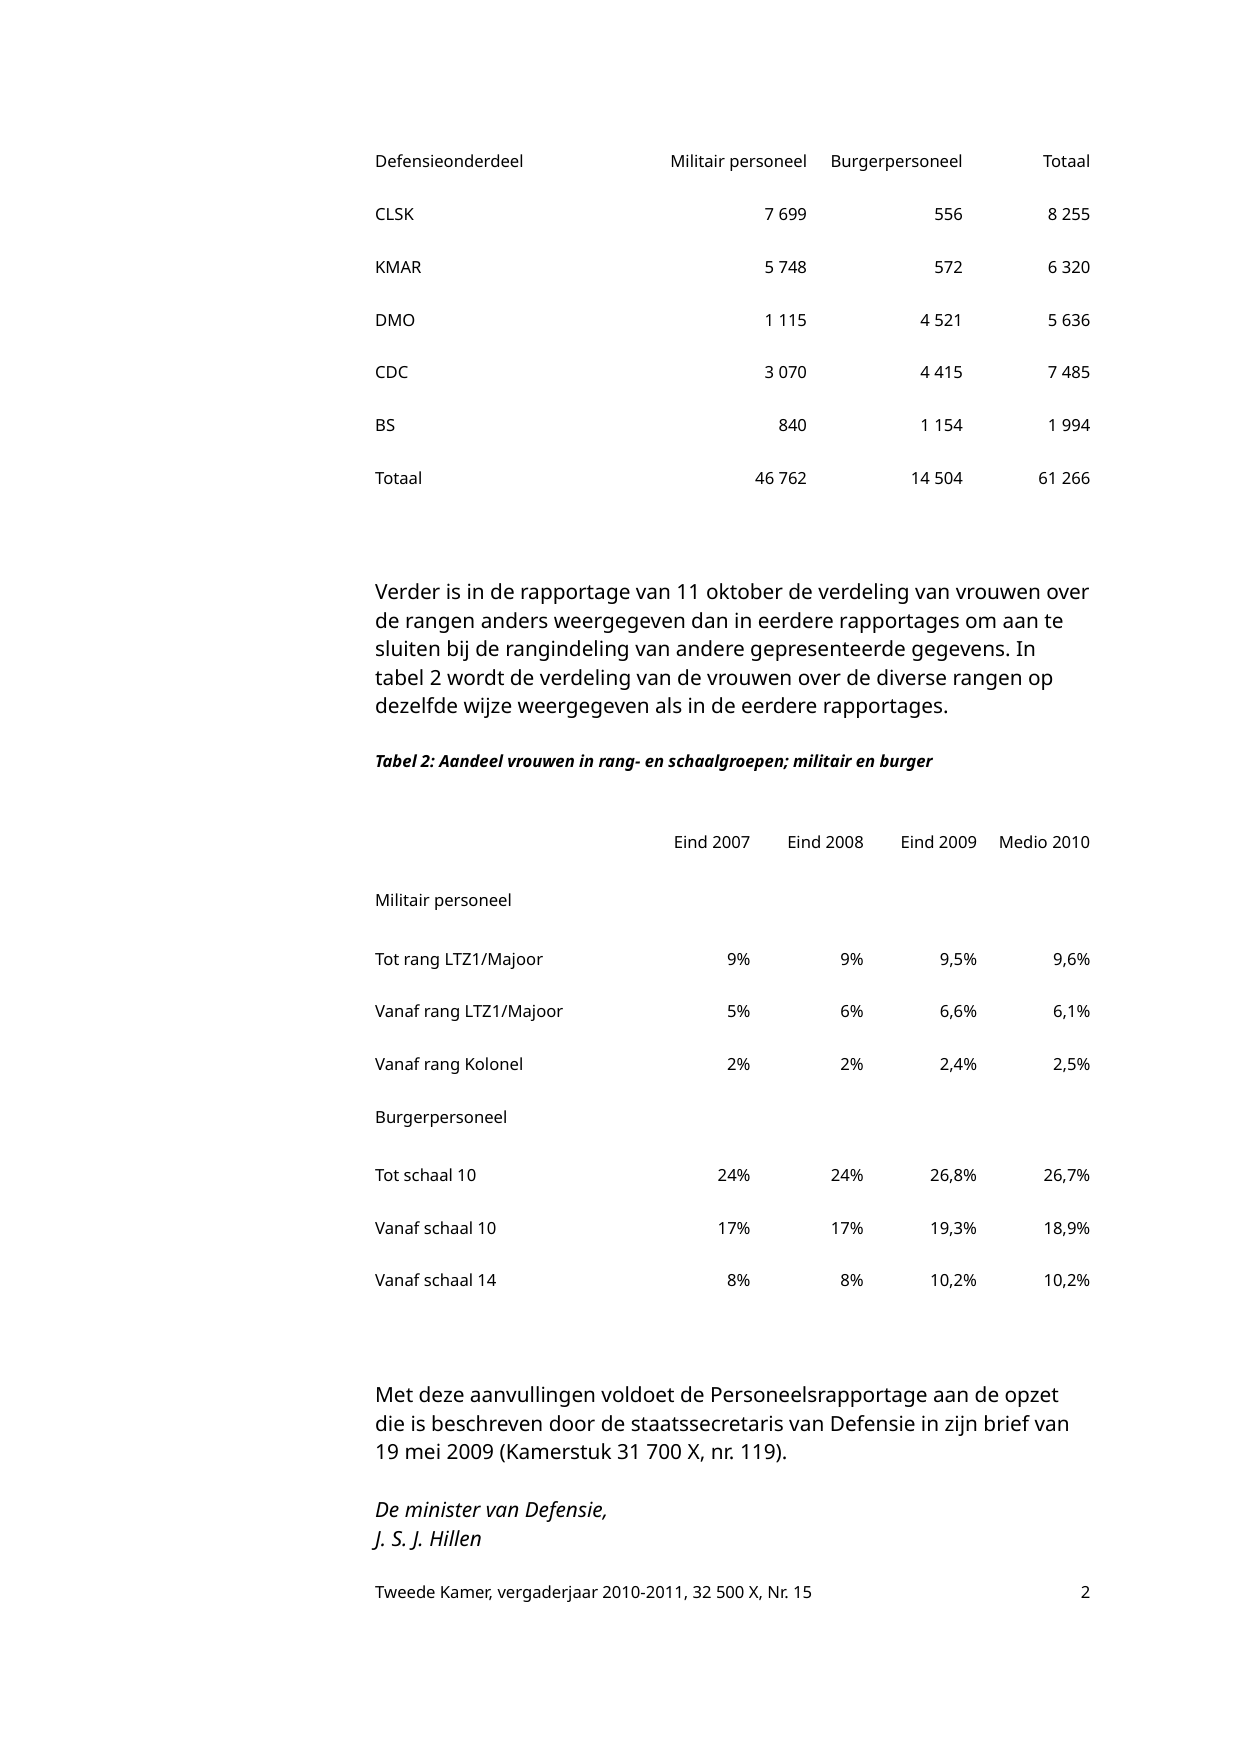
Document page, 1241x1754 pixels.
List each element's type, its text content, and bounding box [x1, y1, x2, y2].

table_cell 7 485 [963, 361, 1090, 413]
table_cell 6% [750, 1000, 863, 1052]
table_cell CLSK [375, 203, 665, 255]
table_cell 6 320 [963, 255, 1090, 308]
table_cell 2,4% [864, 1053, 977, 1105]
text J. S. J. Hillen [375, 1524, 1090, 1552]
table_header Burgerpersoneel [807, 150, 963, 203]
table_cell 1 994 [963, 414, 1090, 466]
table_cell 5 748 [665, 255, 807, 308]
text Tabel 2: Aandeel vrouwen in rang- en schaalgroepen; militair en burger [375, 749, 1090, 772]
table_cell 6,1% [977, 1000, 1090, 1052]
table_cell BS [375, 414, 665, 466]
table_header Totaal [963, 150, 1090, 203]
table_cell 8% [623, 1269, 750, 1322]
table_cell 10,2% [864, 1269, 977, 1322]
table_cell 4 521 [807, 308, 963, 361]
table_cell Burgerpersoneel [375, 1105, 623, 1164]
table_cell 3 070 [665, 361, 807, 413]
table_cell Vanaf schaal 10 [375, 1216, 623, 1269]
table_cell 24% [750, 1164, 863, 1216]
table_cell 572 [807, 255, 963, 308]
table_cell 10,2% [977, 1269, 1090, 1322]
table_cell 5% [623, 1000, 750, 1052]
table_cell 556 [807, 203, 963, 255]
table_cell [623, 889, 750, 947]
table_cell 7 699 [665, 203, 807, 255]
table_cell Vanaf rang Kolonel [375, 1053, 623, 1105]
table_cell 2% [750, 1053, 863, 1105]
table_cell CDC [375, 361, 665, 413]
table_cell 9,6% [977, 947, 1090, 1000]
table_cell 26,7% [977, 1164, 1090, 1216]
table_cell 18,9% [977, 1216, 1090, 1269]
table_cell 840 [665, 414, 807, 466]
text De minister van Defensie, [375, 1496, 1090, 1524]
table_cell 17% [623, 1216, 750, 1269]
table_cell 46 762 [665, 466, 807, 519]
table_cell 9% [750, 947, 863, 1000]
table_cell 14 504 [807, 466, 963, 519]
table_cell [750, 889, 863, 947]
table_header Eind 2008 [750, 830, 863, 889]
table_cell 61 266 [963, 466, 1090, 519]
table_cell 1 115 [665, 308, 807, 361]
table_cell Militair personeel [375, 889, 623, 947]
table_cell [977, 889, 1090, 947]
table_cell 2,5% [977, 1053, 1090, 1105]
table_cell 9% [623, 947, 750, 1000]
table_header Eind 2007 [623, 830, 750, 889]
table_cell 2% [623, 1053, 750, 1105]
table_cell 9,5% [864, 947, 977, 1000]
table_cell 1 154 [807, 414, 963, 466]
table_cell KMAR [375, 255, 665, 308]
table_cell [864, 889, 977, 947]
text Met deze aanvullingen voldoet de Personeelsrapportage aan de opzet die is beschreven door de staatssecretaris van Defensie in zijn brief van 19 mei 2009 (Kamerstuk 31 700 X, nr. 119). [375, 1380, 1090, 1466]
table_cell DMO [375, 308, 665, 361]
table_header Medio 2010 [977, 830, 1090, 889]
text Verder is in de rapportage van 11 oktober de verdeling van vrouwen over de rangen anders weergegeven dan in eerdere rapportages om aan te sluiten bij de rangindeling van andere gepresenteerde gegevens. In tabel 2 wordt de verdeling van de vrouwen over de diverse rangen op dezelfde wijze weergegeven als in de eerdere rapportages. [375, 577, 1090, 719]
table_cell [750, 1105, 863, 1164]
table_header [375, 830, 623, 889]
table_cell [864, 1105, 977, 1164]
table_cell 8% [750, 1269, 863, 1322]
table_cell [623, 1105, 750, 1164]
table_cell Totaal [375, 466, 665, 519]
table_cell 17% [750, 1216, 863, 1269]
table_cell 8 255 [963, 203, 1090, 255]
table_cell [977, 1105, 1090, 1164]
table_cell Tot schaal 10 [375, 1164, 623, 1216]
table_header Defensieonderdeel [375, 150, 665, 203]
table_cell 24% [623, 1164, 750, 1216]
table_header Eind 2009 [864, 830, 977, 889]
table_cell 26,8% [864, 1164, 977, 1216]
table_header Militair personeel [665, 150, 807, 203]
table_cell 5 636 [963, 308, 1090, 361]
table_cell Vanaf schaal 14 [375, 1269, 623, 1322]
table_cell Vanaf rang LTZ1/Majoor [375, 1000, 623, 1052]
table_cell 19,3% [864, 1216, 977, 1269]
table_cell 4 415 [807, 361, 963, 413]
table_cell 6,6% [864, 1000, 977, 1052]
table_cell Tot rang LTZ1/Majoor [375, 947, 623, 1000]
